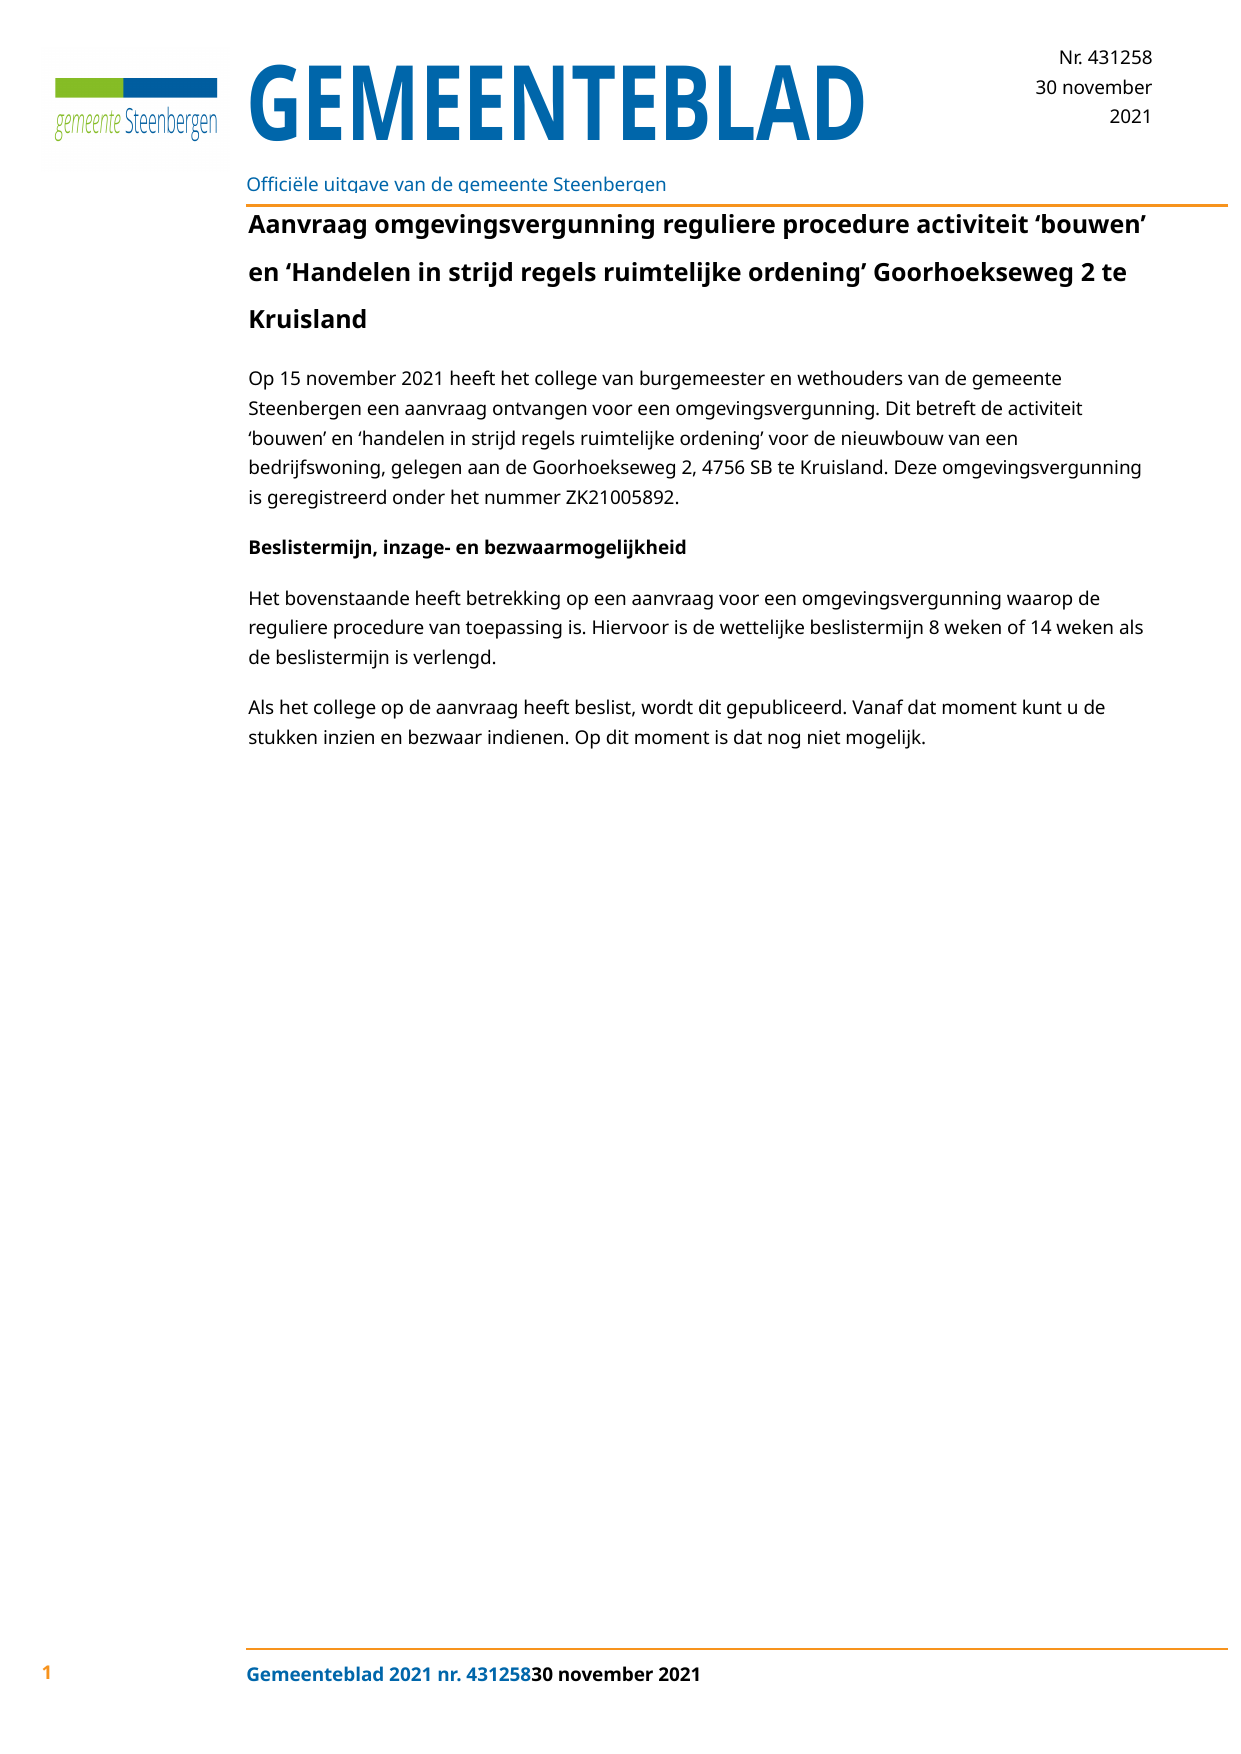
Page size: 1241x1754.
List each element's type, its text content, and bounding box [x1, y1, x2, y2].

text Beslistermijn, inzage- en bezwaarmogelijkheid [248, 534, 1152, 560]
picture [41, 47, 231, 172]
text Als het college op de aanvraag heeft beslist, wordt dit gepubliceerd. Vanaf dat moment kunt u de stukken inzien en bezwaar indienen. Op dit moment is dat nog niet mogelijk. [248, 694, 1152, 749]
text Aanvraag omgevingsvergunning reguliere procedure activiteit ‘bouwen’ en ‘Handelen in strijd regels ruimtelijke ordening’ Goorhoekseweg 2 te Kruisland [248, 207, 1152, 336]
text Het bovenstaande heeft betrekking op een aanvraag voor een omgevingsvergunning waarop de reguliere procedure van toepassing is. Hiervoor is de wettelijke beslistermijn 8 weken of 14 weken als de beslistermijn is verlengd. [248, 585, 1152, 669]
text Op 15 november 2021 heeft het college van burgemeester en wethouders van de gemeente Steenbergen een aanvraag ontvangen voor een omgevingsvergunning. Dit betreft de activiteit ‘bouwen’ en ‘handelen in strijd regels ruimtelijke ordening’ voor de nieuwbouw van een bedrijfswoning, gelegen aan de Goorhoekseweg 2, 4756 SB te Kruisland. Deze omgevingsvergunning is geregistreerd onder het nummer ZK21005892. [248, 366, 1152, 509]
